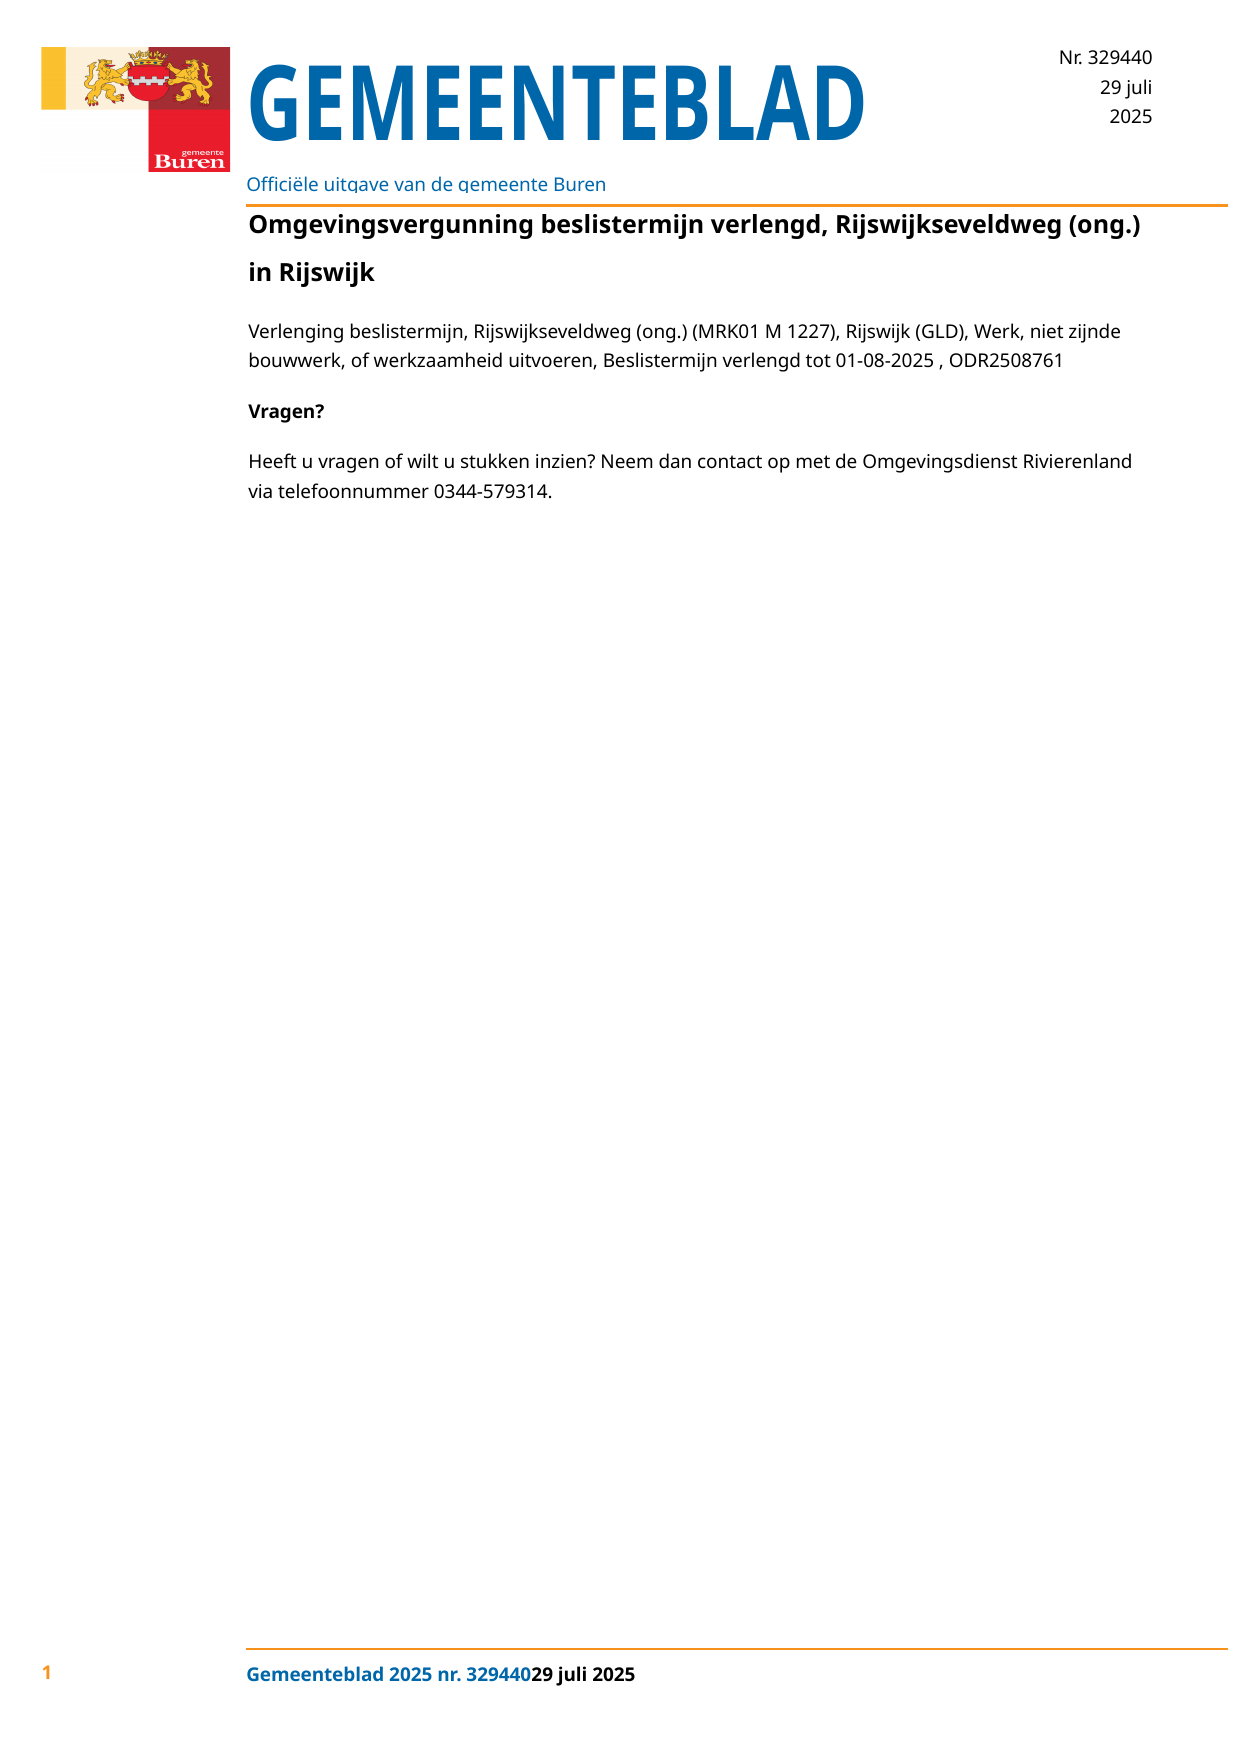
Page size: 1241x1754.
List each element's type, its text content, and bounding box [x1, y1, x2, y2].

text Verlenging beslistermijn, Rijswijkseveldweg (ong.) (MRK01 M 1227), Rijswijk (GLD), Werk, niet zijnde bouwwerk, of werkzaamheid uitvoeren, Beslistermijn verlengd tot 01-08-2025 , ODR2508761 [248, 318, 1152, 373]
picture [41, 47, 231, 172]
text Heeft u vragen of wilt u stukken inzien? Neem dan contact op met de Omgevingsdienst Rivierenland via telefoonnummer 0344-579314. [248, 448, 1152, 504]
text Omgevingsvergunning beslistermijn verlengd, Rijswijkseveldweg (ong.) in Rijswijk [248, 207, 1152, 288]
text Vragen? [248, 398, 1152, 424]
